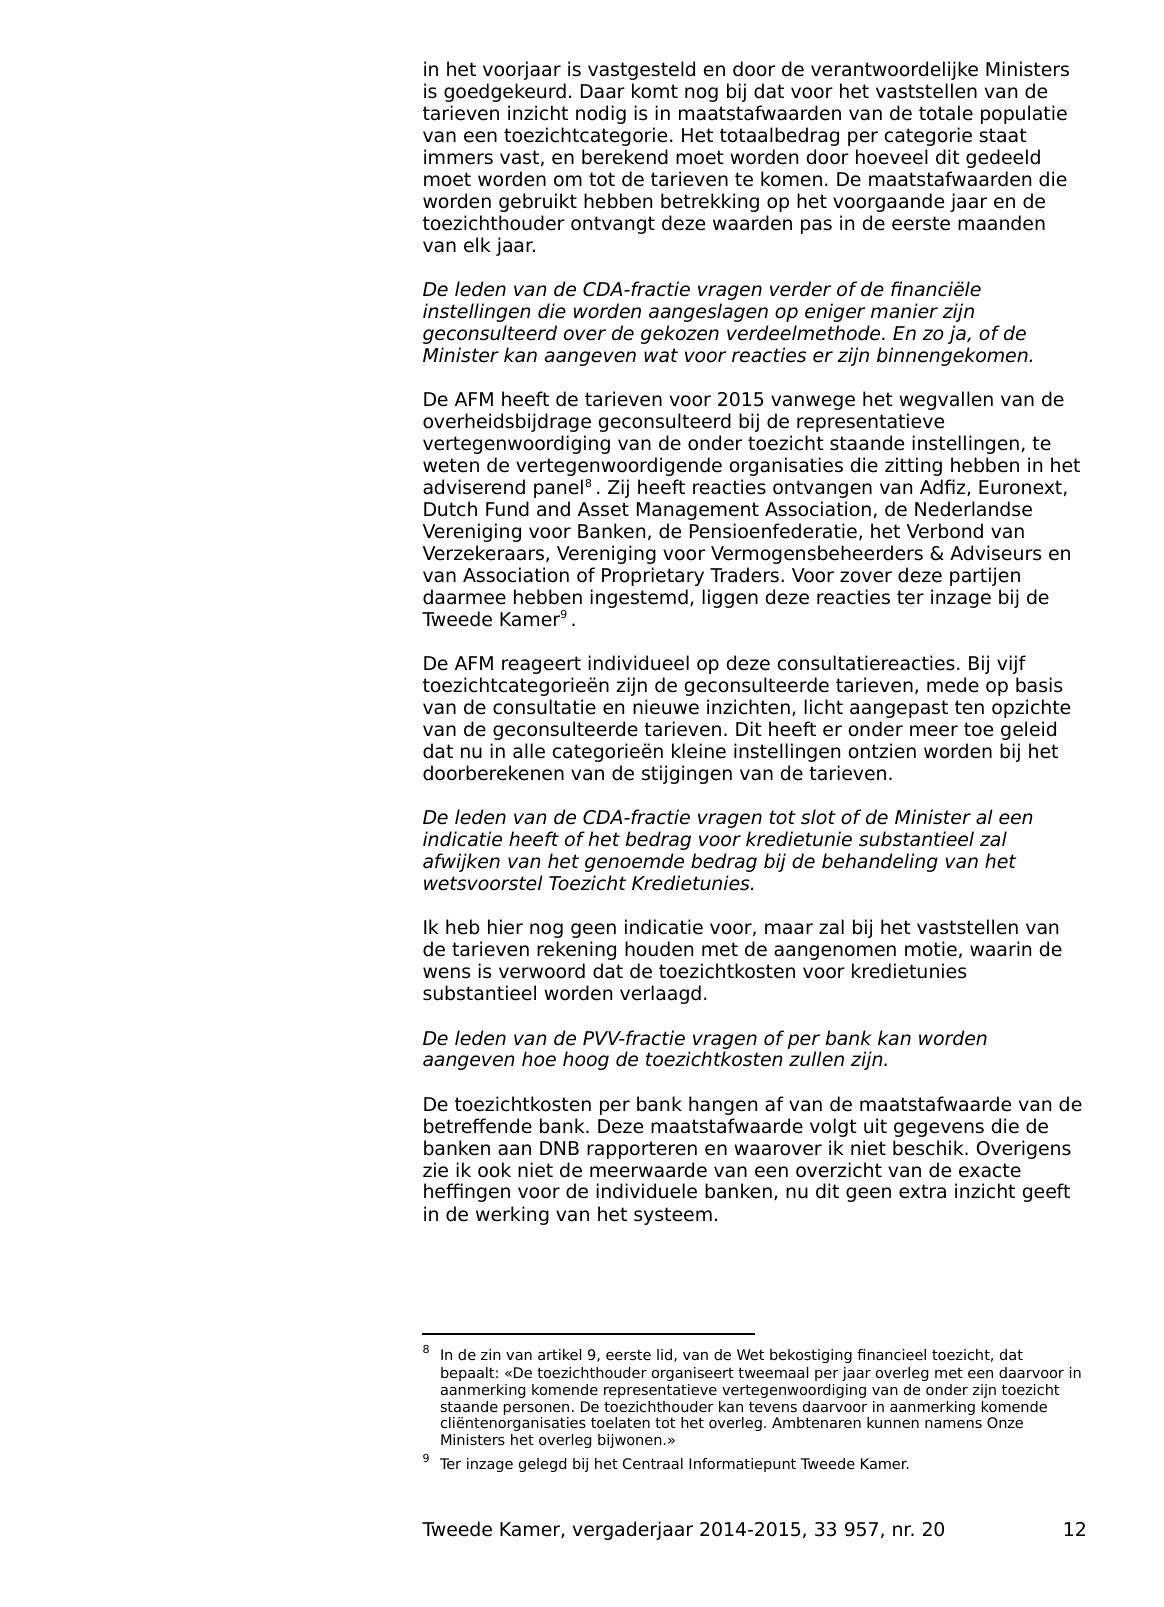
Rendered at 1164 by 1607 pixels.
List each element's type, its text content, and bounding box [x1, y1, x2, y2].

text De leden van de PVV-fractie vragen of per bank kan worden aangeven hoe hoog de toezichtkosten zullen zijn. [422, 1027, 1087, 1071]
text De AFM reageert individueel op deze consultatiereacties. Bij vijf toezichtcategorieën zijn de geconsulteerde tarieven, mede op basis van de consultatie en nieuwe inzichten, licht aangepast ten opzichte van de geconsulteerde tarieven. Dit heeft er onder meer toe geleid dat nu in alle categorieën kleine instellingen ontzien worden bij het doorberekenen van de stijgingen van de tarieven. [422, 653, 1087, 785]
text De leden van de CDA-fractie vragen verder of de financiële instellingen die worden aangeslagen op eniger manier zijn geconsulteerd over de gekozen verdeelmethode. En zo ja, of de Minister kan aangeven wat voor reacties er zijn binnengekomen. [422, 279, 1087, 367]
text in het voorjaar is vastgesteld en door de verantwoordelijke Ministers is goedgekeurd. Daar komt nog bij dat voor het vaststellen van de tarieven inzicht nodig is in maatstafwaarden van de totale populatie van een toezichtcategorie. Het totaalbedrag per categorie staat immers vast, en berekend moet worden door hoeveel dit gedeeld moet worden om tot de tarieven te komen. De maatstafwaarden die worden gebruikt hebben betrekking op het voorgaande jaar en de toezichthouder ontvangt deze waarden pas in de eerste maanden van elk jaar. [422, 59, 1087, 257]
text Ter inzage gelegd bij het Centraal Informatiepunt Tweede Kamer. [422, 1452, 1087, 1474]
text De toezichtkosten per bank hangen af van de maatstafwaarde van de betreffende bank. Deze maatstafwaarde volgt uit gegevens die de banken aan DNB rapporteren en waarover ik niet beschik. Overigens zie ik ook niet de meerwaarde van een overzicht van de exacte heffingen voor de individuele banken, nu dit geen extra inzicht geeft in de werking van het systeem. [422, 1093, 1087, 1225]
text In de zin van artikel 9, eerste lid, van de Wet bekostiging financieel toezicht, dat bepaalt: «De toezichthouder organiseert tweemaal per jaar overleg met een daarvoor in aanmerking komende representatieve vertegenwoordiging van de onder zijn toezicht staande personen. De toezichthouder kan tevens daarvoor in aanmerking komende cliëntenorganisaties toelaten tot het overleg. Ambtenaren kunnen namens Onze Ministers het overleg bijwonen.» [422, 1343, 1087, 1449]
text Ik heb hier nog geen indicatie voor, maar zal bij het vaststellen van de tarieven rekening houden met de aangenomen motie, waarin de wens is verwoord dat de toezichtkosten voor kredietunies substantieel worden verlaagd. [422, 917, 1087, 1005]
text De leden van de CDA-fractie vragen tot slot of de Minister al een indicatie heeft of het bedrag voor kredietunie substantieel zal afwijken van het genoemde bedrag bij de behandeling van het wetsvoorstel Toezicht Kredietunies. [422, 807, 1087, 895]
text De AFM heeft de tarieven voor 2015 vanwege het wegvallen van de overheidsbijdrage geconsulteerd bij de representatieve vertegenwoordiging van de onder toezicht staande instellingen, te weten de vertegenwoordigende organisaties die zitting hebben in het adviserend panel. Zij heeft reacties ontvangen van Adfiz, Euronext, Dutch Fund and Asset Management Association, de Nederlandse Vereniging voor Banken, de Pensioenfederatie, het Verbond van Verzekeraars, Vereniging voor Vermogensbeheerders & Adviseurs en van Association of Proprietary Traders. Voor zover deze partijen daarmee hebben ingestemd, liggen deze reacties ter inzage bij de Tweede Kamer. [422, 389, 1087, 631]
